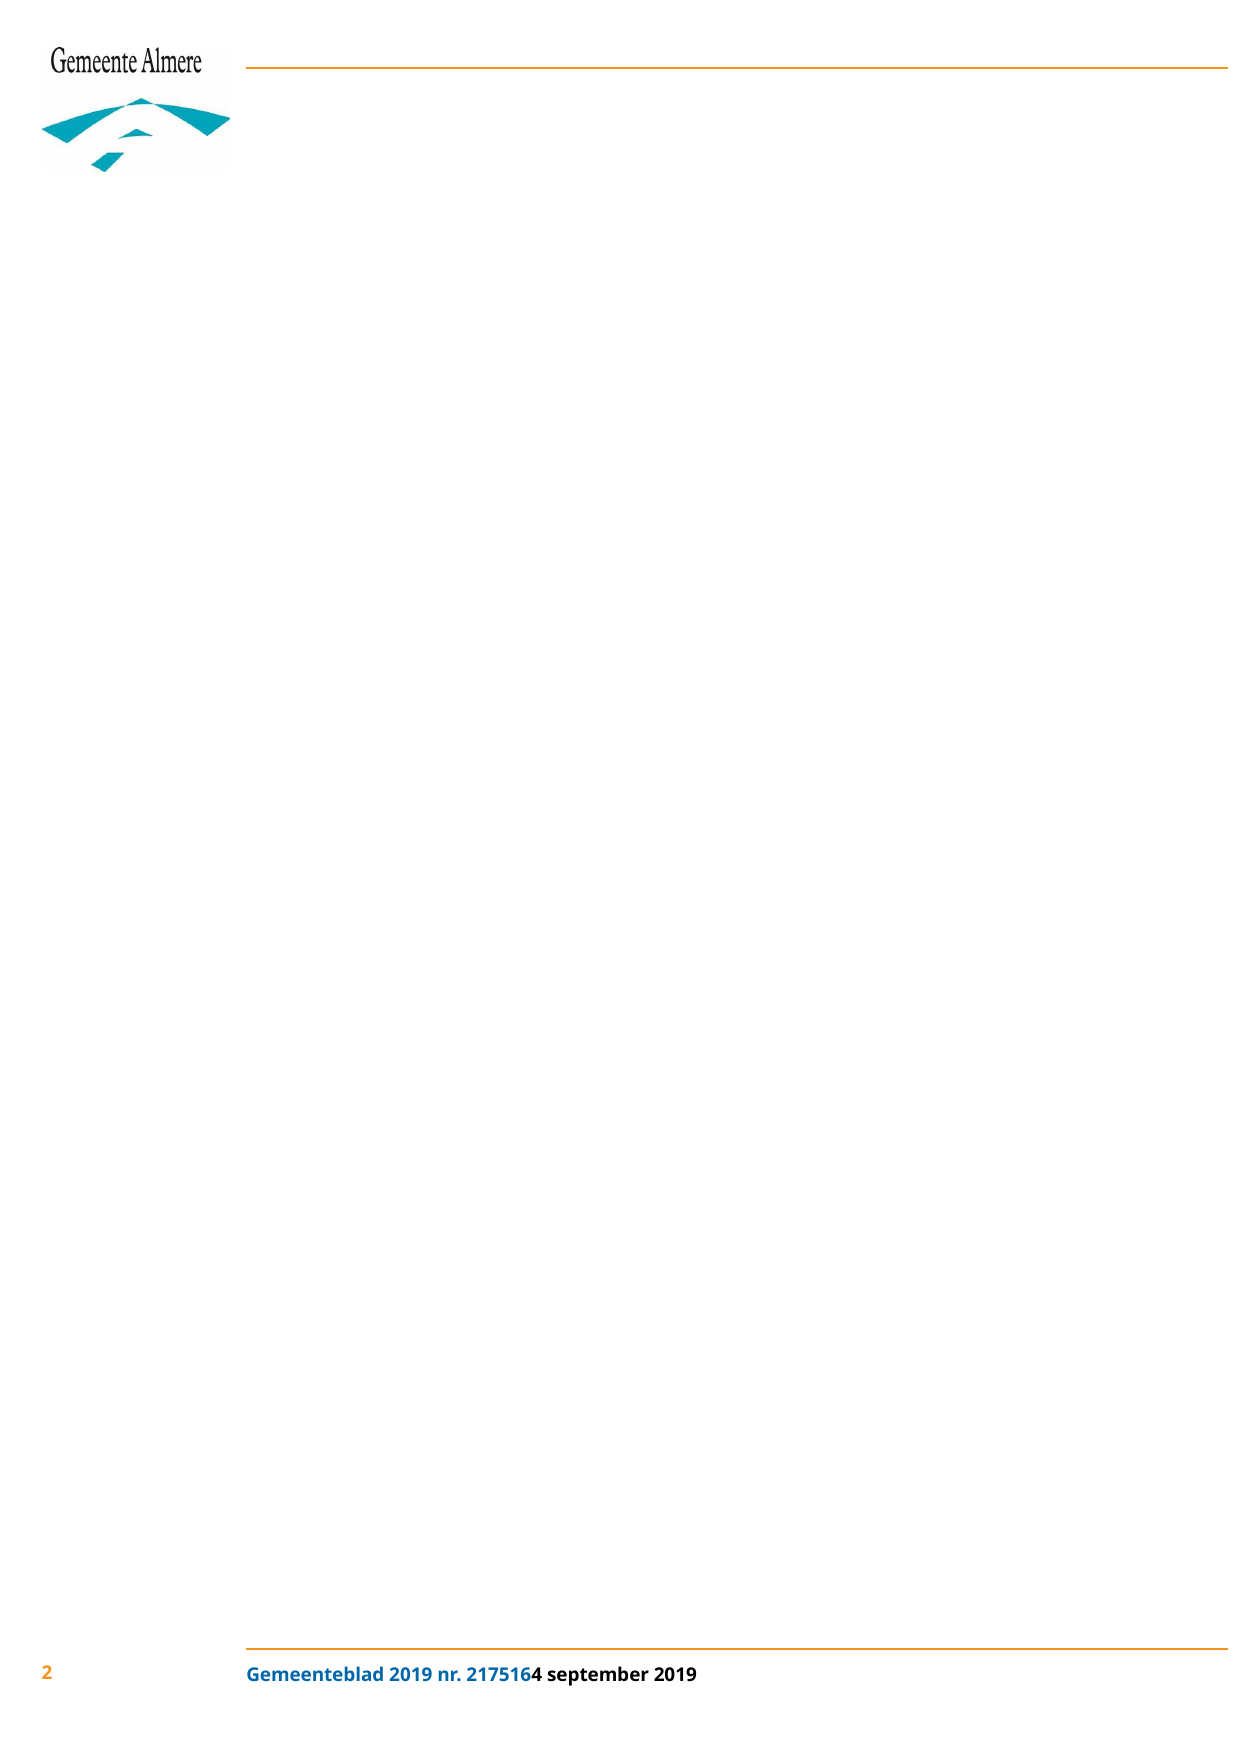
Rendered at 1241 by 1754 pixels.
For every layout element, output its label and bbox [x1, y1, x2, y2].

picture [41, 47, 231, 172]
